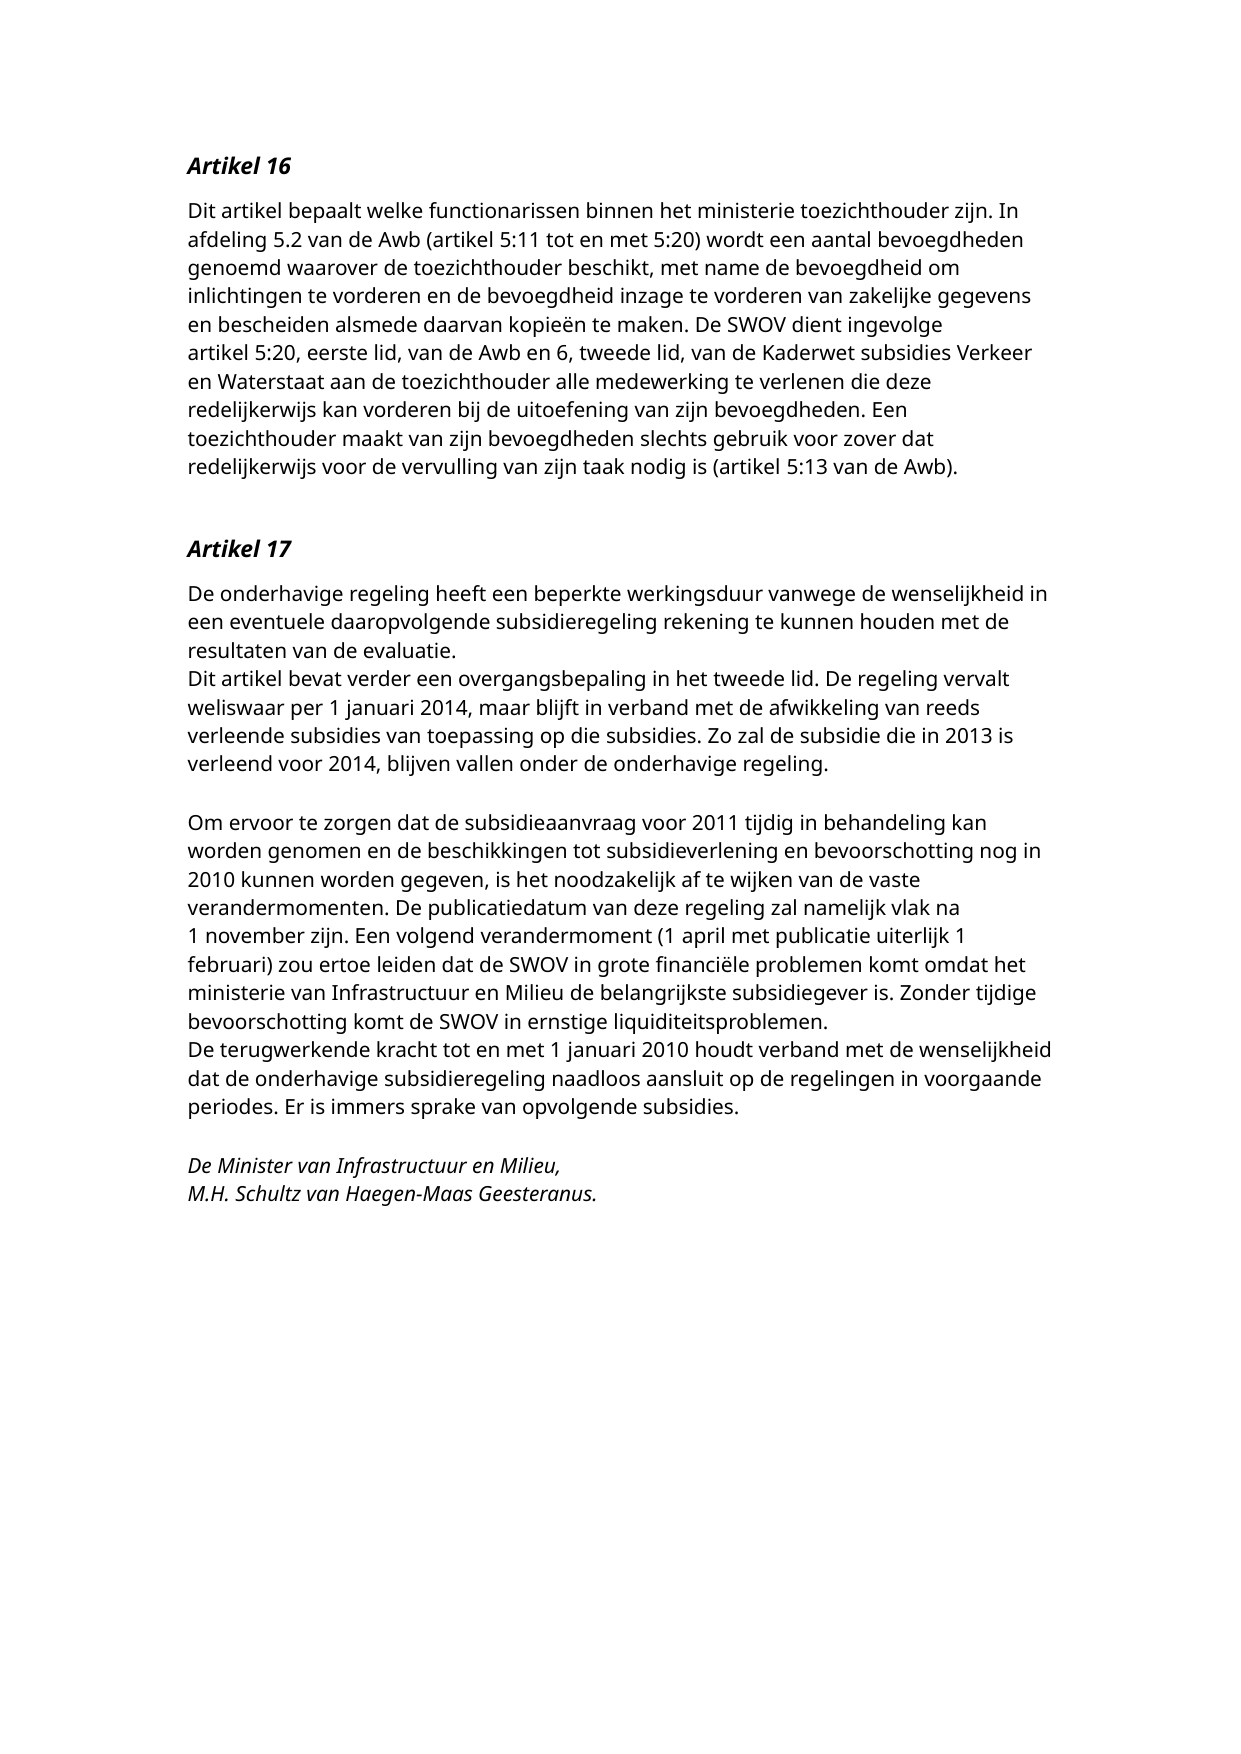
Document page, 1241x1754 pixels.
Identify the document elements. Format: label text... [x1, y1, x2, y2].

text Dit artikel bepaalt welke functionarissen binnen het ministerie toezichthouder zijn. In afdeling 5.2 van de Awb (artikel 5:11 tot en met 5:20) wordt een aantal bevoegdheden genoemd waarover de toezichthouder beschikt, met name de bevoegdheid om inlichtingen te vorderen en de bevoegdheid inzage te vorderen van zakelijke gegevens en bescheiden alsmede daarvan kopieën te maken. De SWOV dient ingevolge artikel 5:20, eerste lid, van de Awb en 6, tweede lid, van de Kaderwet subsidies Verkeer en Waterstaat aan de toezichthouder alle medewerking te verlenen die deze redelijkerwijs kan vorderen bij de uitoefening van zijn bevoegdheden. Een toezichthouder maakt van zijn bevoegdheden slechts gebruik voor zover dat redelijkerwijs voor de vervulling van zijn taak nodig is (artikel 5:13 van de Awb). [187, 196, 1053, 481]
subtitle Artikel 17 [187, 533, 1053, 564]
text De onderhavige regeling heeft een beperkte werkingsduur vanwege de wenselijkheid in een eventuele daaropvolgende subsidieregeling rekening te kunnen houden met de resultaten van de evaluatie. [187, 579, 1053, 664]
text De terugwerkende kracht tot en met 1 januari 2010 houdt verband met de wenselijkheid dat de onderhavige subsidieregeling naadloos aansluit op de regelingen in voorgaande periodes. Er is immers sprake van opvolgende subsidies. [187, 1035, 1053, 1121]
subtitle Artikel 16 [187, 150, 1053, 181]
text Dit artikel bevat verder een overgangsbepaling in het tweede lid. De regeling vervalt weliswaar per 1 januari 2014, maar blijft in verband met de afwikkeling van reeds verleende subsidies van toepassing op die subsidies. Zo zal de subsidie die in 2013 is verleend voor 2014, blijven vallen onder de onderhavige regeling. [187, 664, 1053, 778]
text De Minister van Infrastructuur en Milieu, [187, 1151, 1053, 1179]
text Om ervoor te zorgen dat de subsidieaanvraag voor 2011 tijdig in behandeling kan worden genomen en de beschikkingen tot subsidieverlening en bevoorschotting nog in 2010 kunnen worden gegeven, is het noodzakelijk af te wijken van de vaste verandermomenten. De publicatiedatum van deze regeling zal namelijk vlak na 1 november zijn. Een volgend verandermoment (1 april met publicatie uiterlijk 1 februari) zou ertoe leiden dat de SWOV in grote financiële problemen komt omdat het ministerie van Infrastructuur en Milieu de belangrijkste subsidiegever is. Zonder tijdige bevoorschotting komt de SWOV in ernstige liquiditeitsproblemen. [187, 808, 1053, 1035]
text M.H. Schultz van Haegen-Maas Geesteranus. [187, 1179, 1053, 1208]
